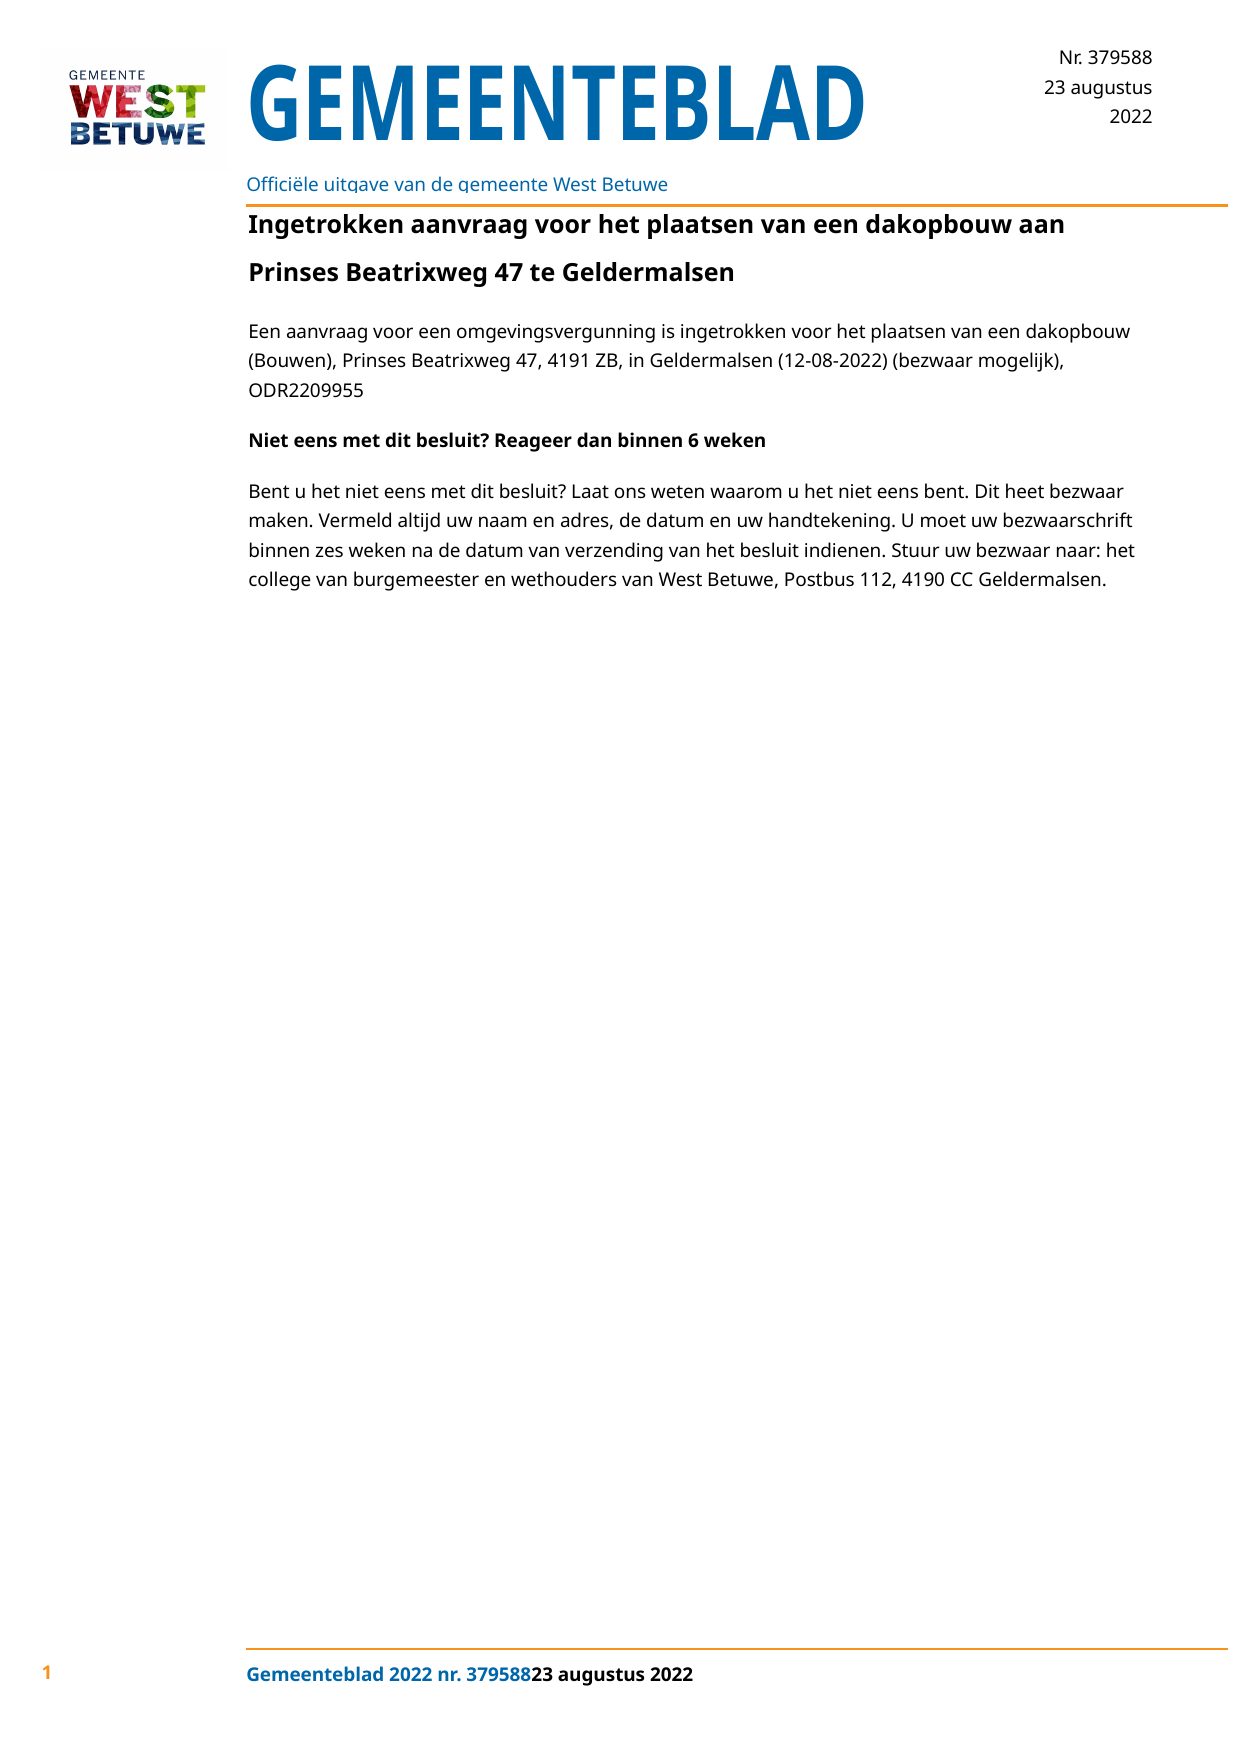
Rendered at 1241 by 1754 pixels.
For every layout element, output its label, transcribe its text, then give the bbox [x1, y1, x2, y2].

picture [41, 47, 231, 172]
text Niet eens met dit besluit? Reageer dan binnen 6 weken [248, 427, 1152, 453]
text Bent u het niet eens met dit besluit? Laat ons weten waarom u het niet eens bent. Dit heet bezwaar maken. Vermeld altijd uw naam en adres, de datum en uw handtekening. U moet uw bezwaarschrift binnen zes weken na de datum van verzending van het besluit indienen. Stuur uw bezwaar naar: het college van burgemeester en wethouders van West Betuwe, Postbus 112, 4190 CC Geldermalsen. [248, 478, 1152, 592]
text Ingetrokken aanvraag voor het plaatsen van een dakopbouw aan Prinses Beatrixweg 47 te Geldermalsen [248, 207, 1152, 288]
text Een aanvraag voor een omgevingsvergunning is ingetrokken voor het plaatsen van een dakopbouw (Bouwen), Prinses Beatrixweg 47, 4191 ZB, in Geldermalsen (12-08-2022) (bezwaar mogelijk), ODR2209955 [248, 318, 1152, 403]
